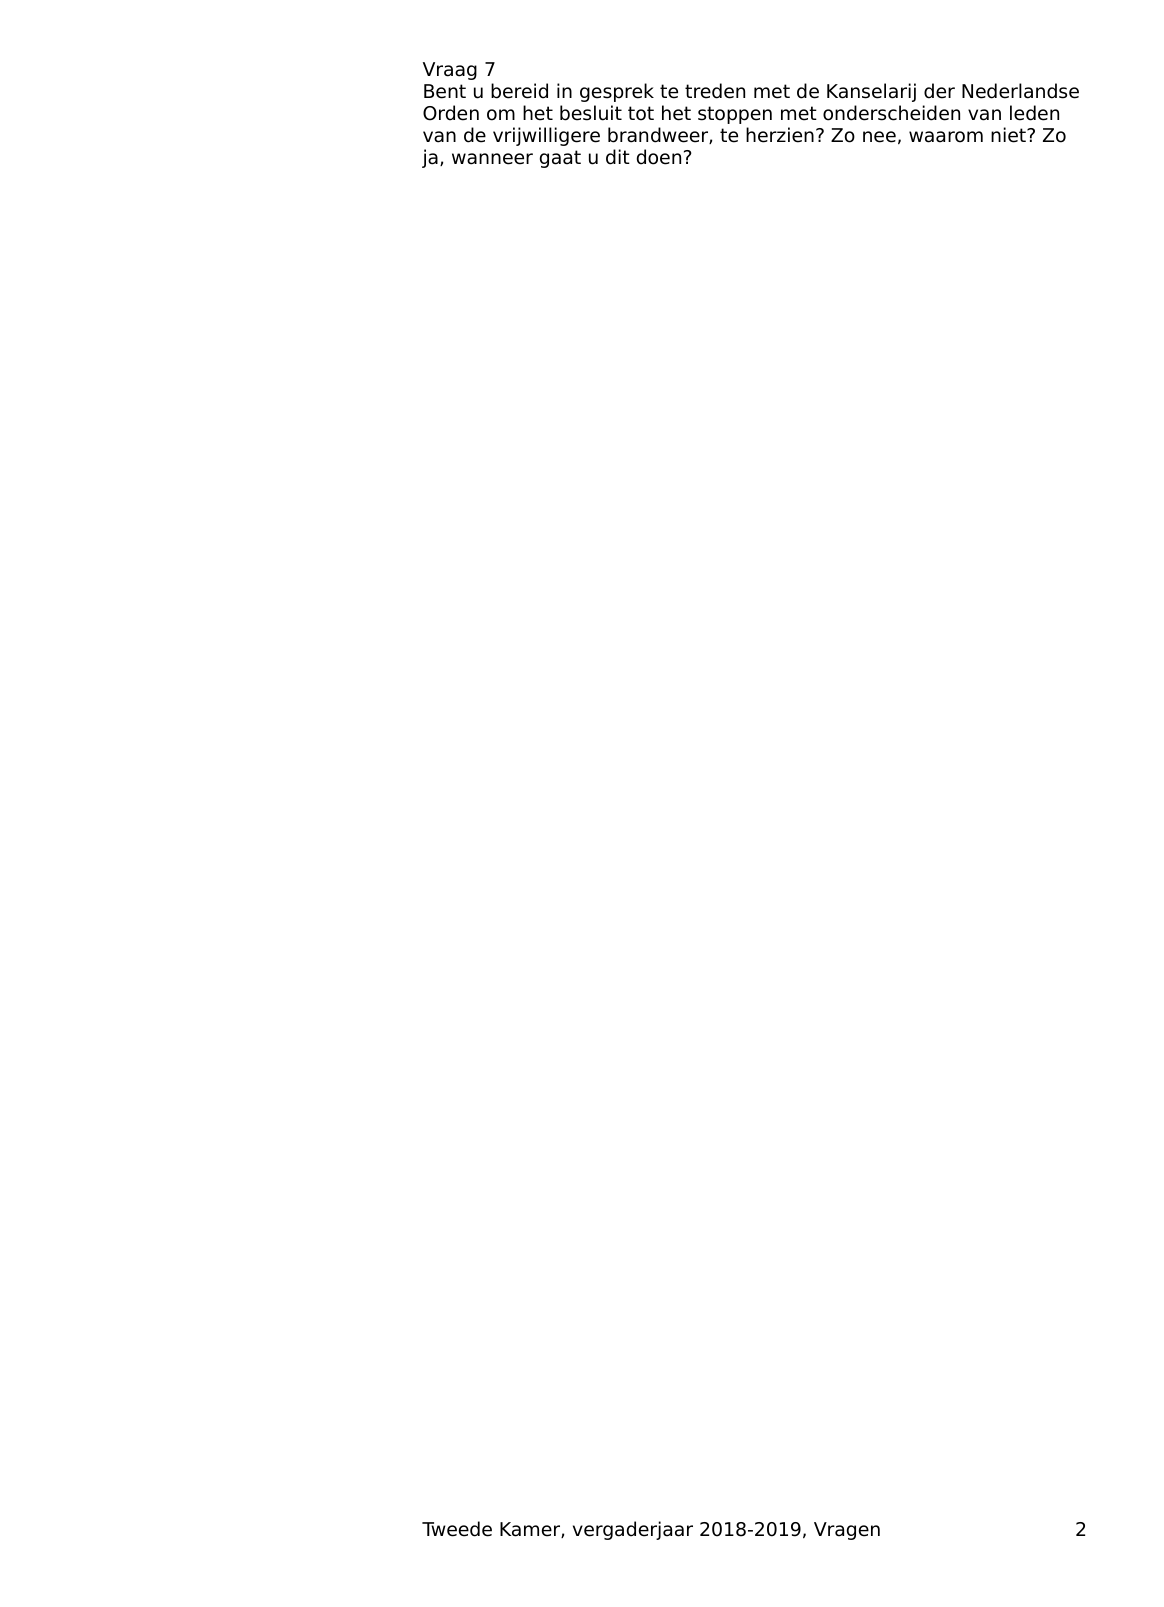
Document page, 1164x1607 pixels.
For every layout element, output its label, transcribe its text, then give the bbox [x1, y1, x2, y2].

text Vraag 7 [422, 59, 1087, 81]
text Bent u bereid in gesprek te treden met de Kanselarij der Nederlandse Orden om het besluit tot het stoppen met onderscheiden van leden van de vrijwilligere brandweer, te herzien? Zo nee, waarom niet? Zo ja, wanneer gaat u dit doen? [422, 81, 1087, 169]
